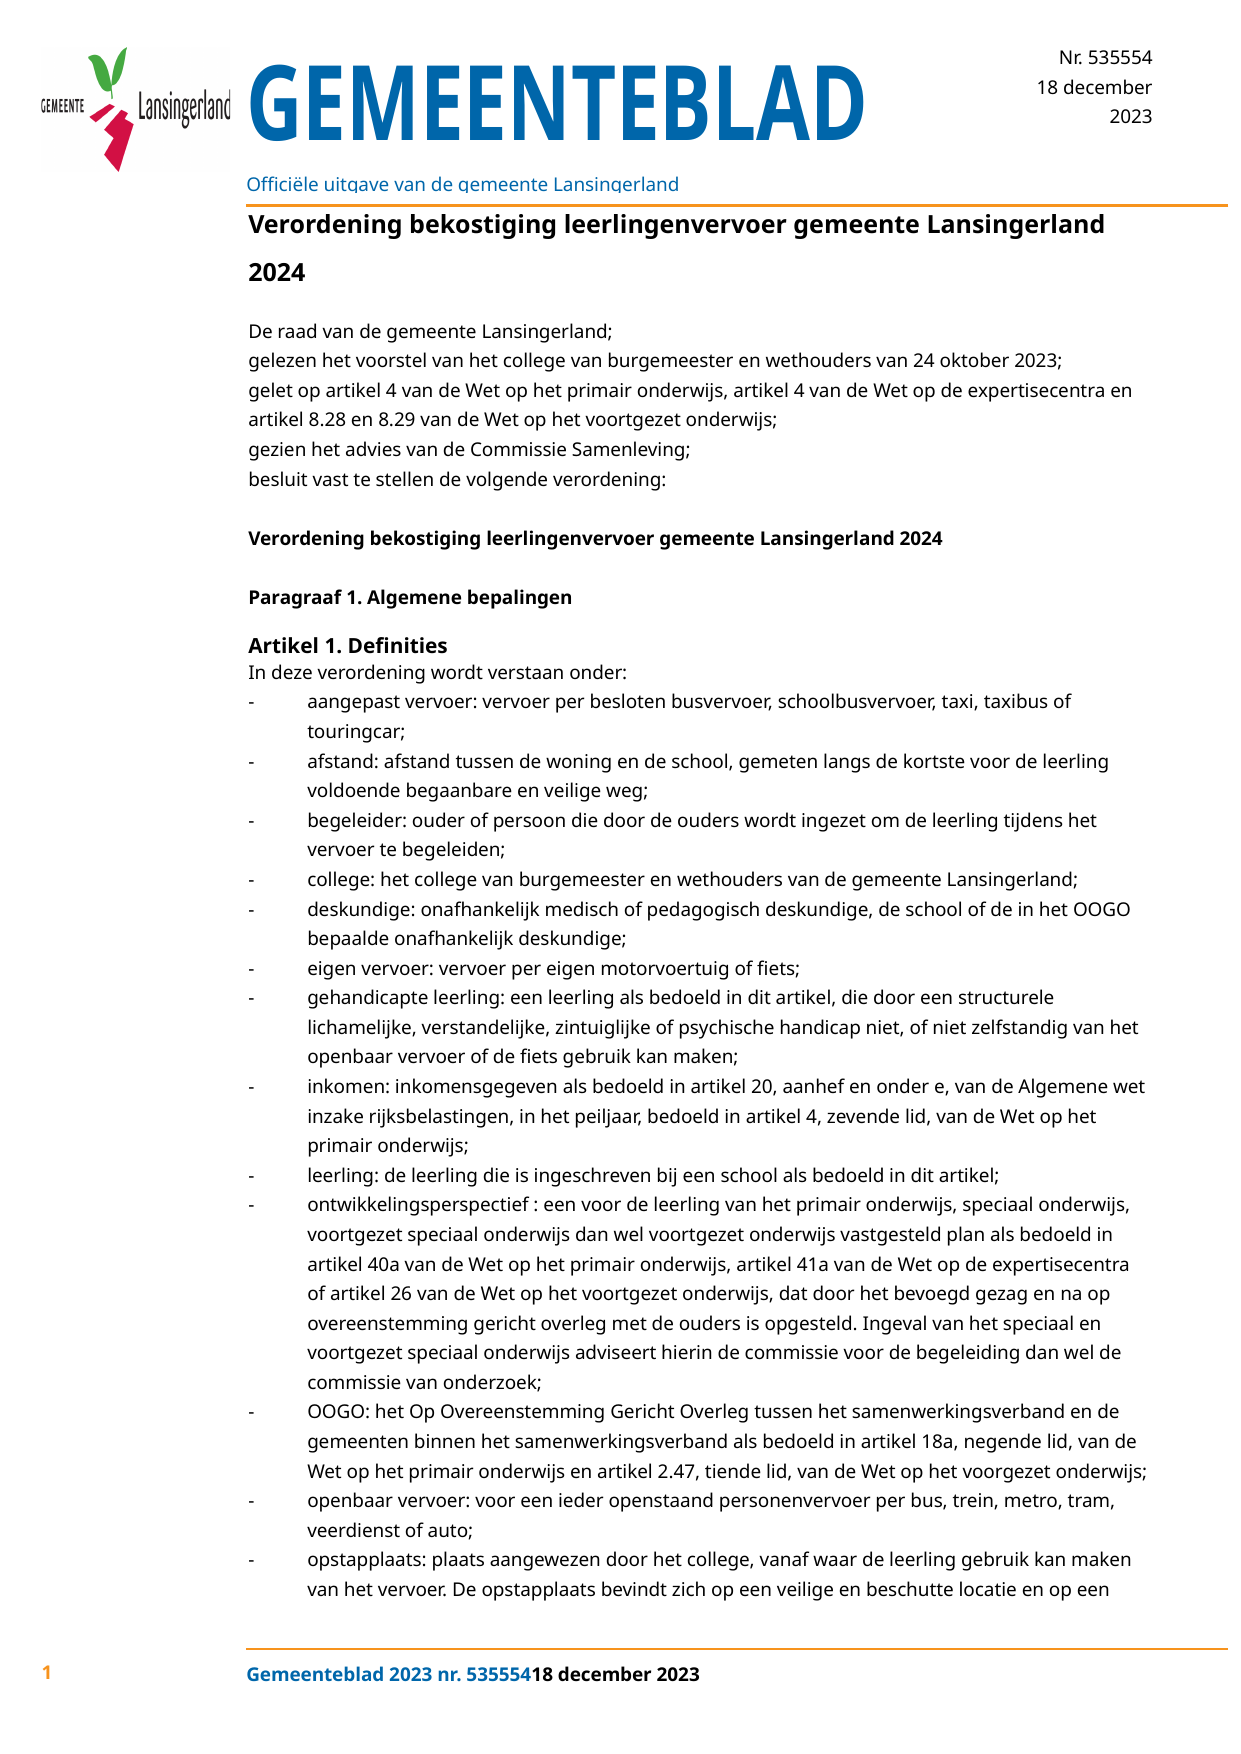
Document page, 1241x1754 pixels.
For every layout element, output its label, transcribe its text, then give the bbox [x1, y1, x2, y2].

text Verordening bekostiging leerlingenvervoer gemeente Lansingerland 2024 [248, 525, 1152, 551]
list openbaar vervoer: voor een ieder openstaand personenvervoer per bus, trein, metro, tram, veerdienst of auto; [248, 1487, 1152, 1543]
list eigen vervoer: vervoer per eigen motorvoertuig of fiets; [248, 955, 1152, 981]
list aangepast vervoer: vervoer per besloten busvervoer, schoolbusvervoer, taxi, taxibus of touringcar; [248, 689, 1152, 744]
list inkomen: inkomensgegeven als bedoeld in artikel 20, aanhef en onder e, van de Algemene wet inzake rijksbelastingen, in het peiljaar, bedoeld in artikel 4, zevende lid, van de Wet op het primair onderwijs; [248, 1073, 1152, 1158]
list OOGO: het Op Overeenstemming Gericht Overleg tussen het samenwerkingsverband en de gemeenten binnen het samenwerkingsverband als bedoeld in artikel 18a, negende lid, van de Wet op het primair onderwijs en artikel 2.47, tiende lid, van de Wet op het voorgezet onderwijs; [248, 1399, 1152, 1484]
list opstapplaats: plaats aangewezen door het college, vanaf waar de leerling gebruik kan maken van het vervoer. De opstapplaats bevindt zich op een veilige en beschutte locatie en op een [248, 1547, 1152, 1602]
picture [41, 47, 231, 172]
text gelet op artikel 4 van de Wet op het primair onderwijs, artikel 4 van de Wet op de expertisecentra en artikel 8.28 en 8.29 van de Wet op het voortgezet onderwijs; [248, 377, 1152, 432]
text gezien het advies van de Commissie Samenleving; [248, 436, 1152, 462]
list gehandicapte leerling: een leerling als bedoeld in dit artikel, die door een structurele lichamelijke, verstandelijke, zintuiglijke of psychische handicap niet, of niet zelfstandig van het openbaar vervoer of de fiets gebruik kan maken; [248, 984, 1152, 1069]
text besluit vast te stellen de volgende verordening: [248, 466, 1152, 492]
list deskundige: onafhankelijk medisch of pedagogisch deskundige, de school of de in het OOGO bepaalde onafhankelijk deskundige; [248, 896, 1152, 951]
text In deze verordening wordt verstaan onder: [248, 659, 1152, 685]
text Verordening bekostiging leerlingenvervoer gemeente Lansingerland 2024 [248, 207, 1152, 288]
text De raad van de gemeente Lansingerland; [248, 318, 1152, 344]
text Artikel 1. Definities [248, 631, 1152, 659]
list afstand: afstand tussen de woning en de school, gemeten langs de kortste voor de leerling voldoende begaanbare en veilige weg; [248, 748, 1152, 803]
text Paragraaf 1. Algemene bepalingen [248, 584, 1152, 610]
list leerling: de leerling die is ingeschreven bij een school als bedoeld in dit artikel; [248, 1162, 1152, 1188]
list begeleider: ouder of persoon die door de ouders wordt ingezet om de leerling tijdens het vervoer te begeleiden; [248, 807, 1152, 862]
text gelezen het voorstel van het college van burgemeester en wethouders van 24 oktober 2023; [248, 347, 1152, 373]
list ontwikkelingsperspectief : een voor de leerling van het primair onderwijs, speciaal onderwijs, voortgezet speciaal onderwijs dan wel voortgezet onderwijs vastgesteld plan als bedoeld in artikel 40a van de Wet op het primair onderwijs, artikel 41a van de Wet op de expertisecentra of artikel 26 van de Wet op het voortgezet onderwijs, dat door het bevoegd gezag en na op overeenstemming gericht overleg met de ouders is opgesteld. Ingeval van het speciaal en voortgezet speciaal onderwijs adviseert hierin de commissie voor de begeleiding dan wel de commissie van onderzoek; [248, 1192, 1152, 1395]
list college: het college van burgemeester en wethouders van de gemeente Lansingerland; [248, 866, 1152, 892]
